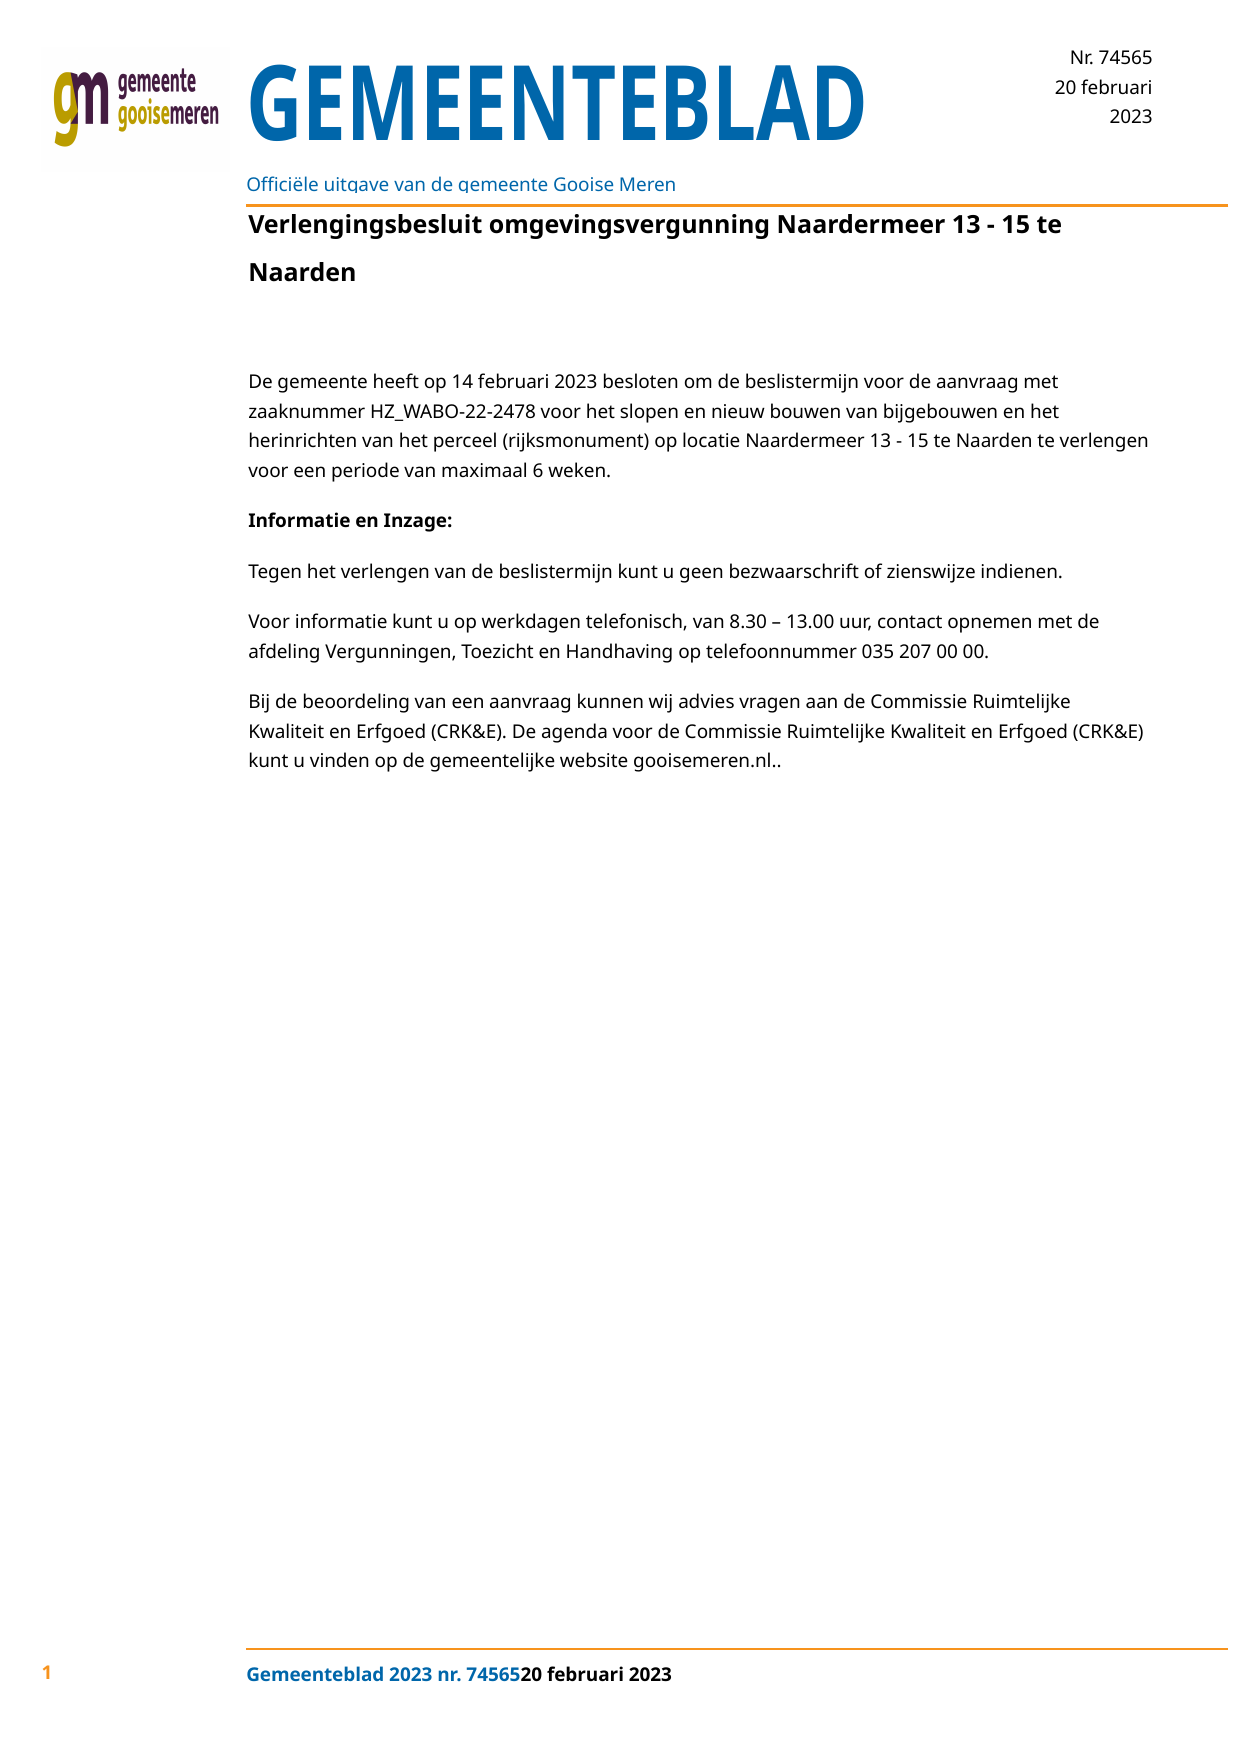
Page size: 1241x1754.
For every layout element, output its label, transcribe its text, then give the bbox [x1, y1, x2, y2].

text Tegen het verlengen van de beslistermijn kunt u geen bezwaarschrift of zienswijze indienen. [248, 558, 1152, 584]
text De gemeente heeft op 14 februari 2023 besloten om de beslistermijn voor de aanvraag met zaaknummer HZ_WABO-22-2478 voor het slopen en nieuw bouwen van bijgebouwen en het herinrichten van het perceel (rijksmonument) op locatie Naardermeer 13 - 15 te Naarden te verlengen voor een periode van maximaal 6 weken. [248, 368, 1152, 483]
text Voor informatie kunt u op werkdagen telefonisch, van 8.30 – 13.00 uur, contact opnemen met de afdeling Vergunningen, Toezicht en Handhaving op telefoonnummer 035 207 00 00. [248, 608, 1152, 664]
picture [41, 47, 231, 172]
text Verlengingsbesluit omgevingsvergunning Naardermeer 13 - 15 te Naarden [248, 207, 1152, 288]
text Bij de beoordeling van een aanvraag kunnen wij advies vragen aan de Commissie Ruimtelijke Kwaliteit en Erfgoed (CRK&E). De agenda voor de Commissie Ruimtelijke Kwaliteit en Erfgoed (CRK&E) kunt u vinden op de gemeentelijke website gooisemeren.nl.. [248, 688, 1152, 773]
text Informatie en Inzage: [248, 507, 1152, 533]
